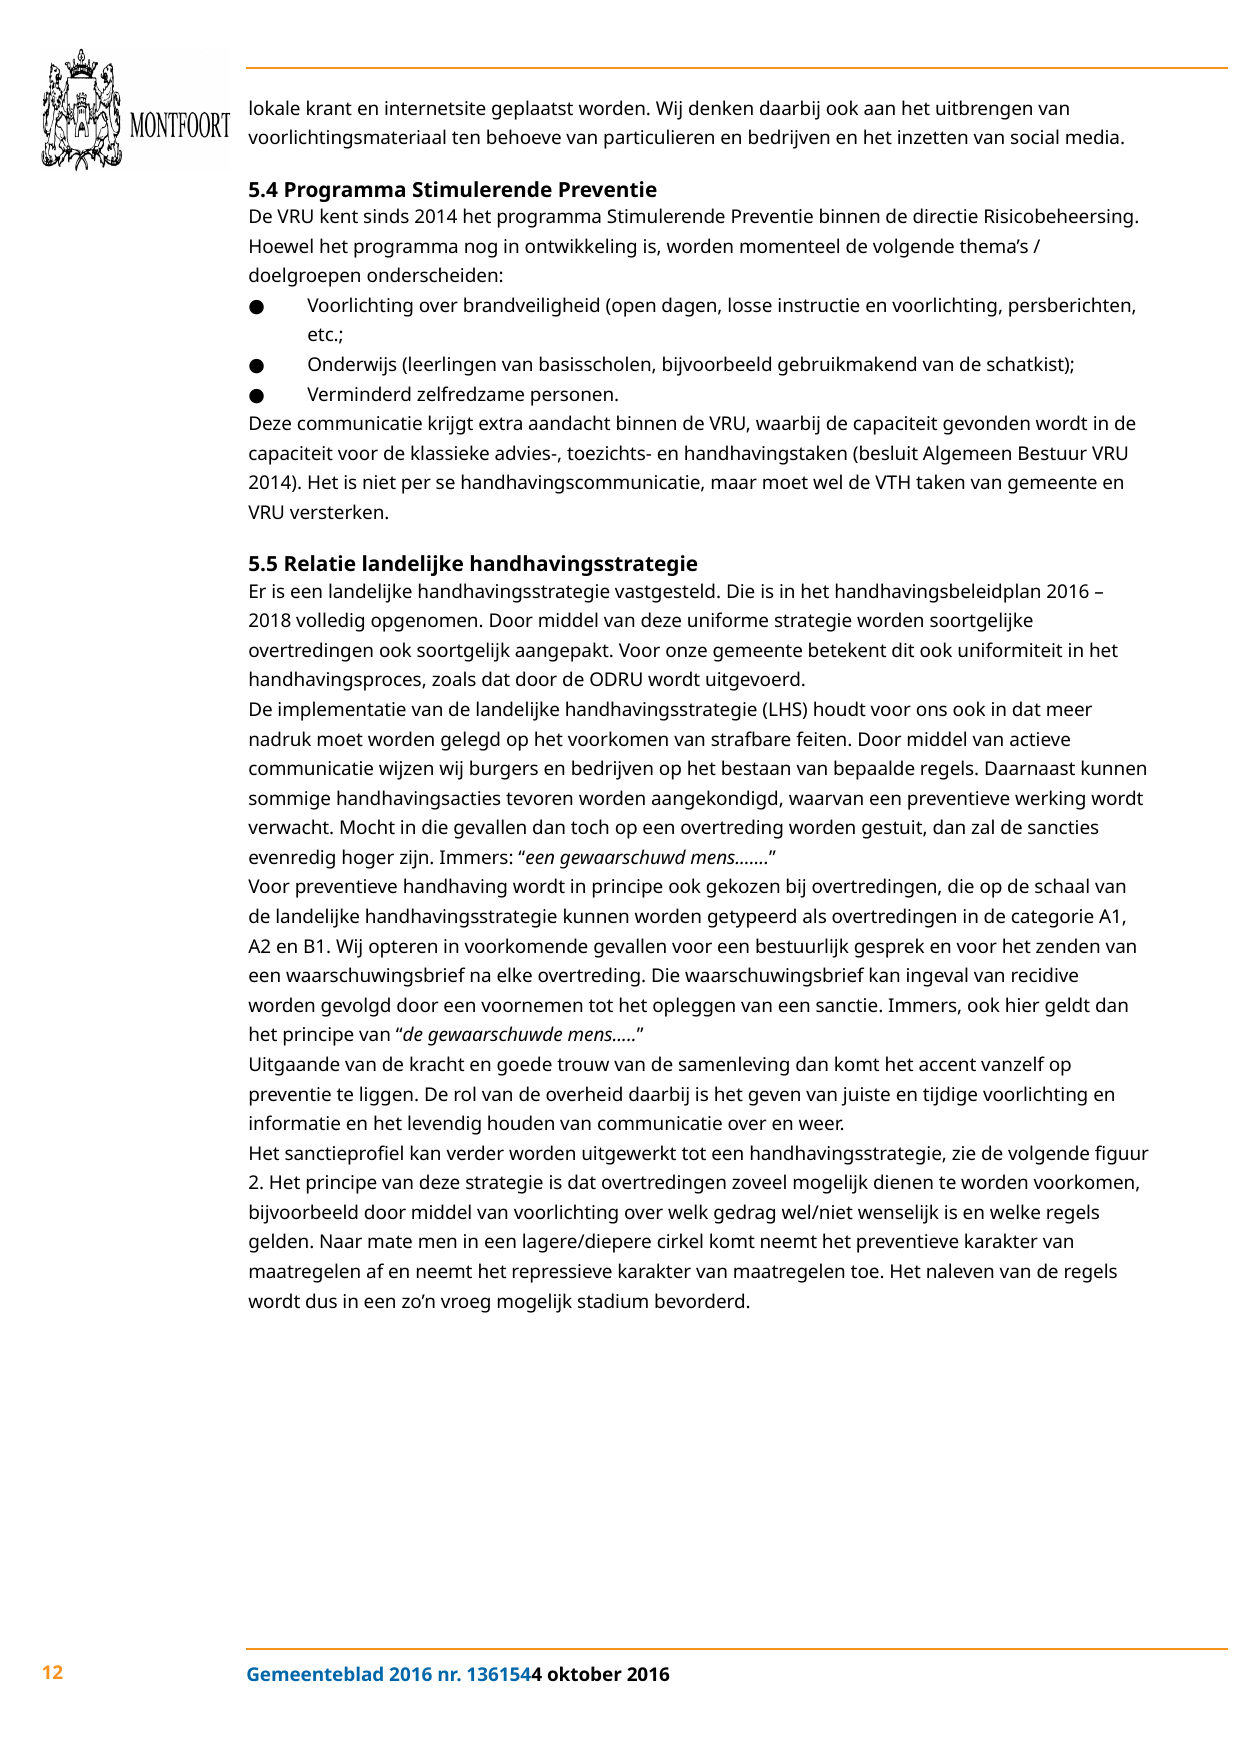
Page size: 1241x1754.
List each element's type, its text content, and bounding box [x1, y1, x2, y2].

text Er is een landelijke handhavingsstrategie vastgesteld. Die is in het handhavingsbeleidplan 2016 – 2018 volledig opgenomen. Door middel van deze uniforme strategie worden soortgelijke overtredingen ook soortgelijk aangepakt. Voor onze gemeente betekent dit ook uniformiteit in het handhavingsproces, zoals dat door de ODRU wordt uitgevoerd. [248, 578, 1152, 692]
text Uitgaande van de kracht en goede trouw van de samenleving dan komt het accent vanzelf op preventie te liggen. De rol van de overheid daarbij is het geven van juiste en tijdige voorlichting en informatie en het levendig houden van communicatie over en weer. [248, 1051, 1152, 1136]
list Voorlichting over brandveiligheid (open dagen, losse instructie en voorlichting, persberichten, etc.; [248, 292, 1152, 347]
list Onderwijs (leerlingen van basisscholen, bijvoorbeeld gebruikmakend van de schatkist); [248, 351, 1152, 377]
text lokale krant en internetsite geplaatst worden. Wij denken daarbij ook aan het uitbrengen van voorlichtingsmateriaal ten behoeve van particulieren en bedrijven en het inzetten van social media. [248, 95, 1152, 150]
text De VRU kent sinds 2014 het programma Stimulerende Preventie binnen de directie Risicobeheersing. Hoewel het programma nog in ontwikkeling is, worden momenteel de volgende thema’s / doelgroepen onderscheiden: [248, 203, 1152, 288]
text 5.4 Programma Stimulerende Preventie [248, 175, 1152, 203]
text 5.5 Relatie landelijke handhavingsstrategie [248, 549, 1152, 578]
text Deze communicatie krijgt extra aandacht binnen de VRU, waarbij de capaciteit gevonden wordt in de capaciteit voor de klassieke advies-, toezichts- en handhavingstaken (besluit Algemeen Bestuur VRU 2014). Het is niet per se handhavingscommunicatie, maar moet wel de VTH taken van gemeente en VRU versterken. [248, 410, 1152, 525]
text De implementatie van de landelijke handhavingsstrategie (LHS) houdt voor ons ook in dat meer nadruk moet worden gelegd op het voorkomen van strafbare feiten. Door middel van actieve communicatie wijzen wij burgers en bedrijven op het bestaan van bepaalde regels. Daarnaast kunnen sommige handhavingsacties tevoren worden aangekondigd, waarvan een preventieve werking wordt verwacht. Mocht in die gevallen dan toch op een overtreding worden gestuit, dan zal de sancties evenredig hoger zijn. Immers: “een gewaarschuwd mens.......” [248, 696, 1152, 870]
list Verminderd zelfredzame personen. [248, 381, 1152, 406]
picture [41, 47, 231, 172]
text Het sanctieprofiel kan verder worden uitgewerkt tot een handhavingsstrategie, zie de volgende figuur 2. Het principe van deze strategie is dat overtredingen zoveel mogelijk dienen te worden voorkomen, bijvoorbeeld door middel van voorlichting over welk gedrag wel/niet wenselijk is en welke regels gelden. Naar mate men in een lagere/diepere cirkel komt neemt het preventieve karakter van maatregelen af en neemt het repressieve karakter van maatregelen toe. Het naleven van de regels wordt dus in een zo’n vroeg mogelijk stadium bevorderd. [248, 1140, 1152, 1314]
text Voor preventieve handhaving wordt in principe ook gekozen bij overtredingen, die op de schaal van de landelijke handhavingsstrategie kunnen worden getypeerd als overtredingen in de categorie A1, A2 en B1. Wij opteren in voorkomende gevallen voor een bestuurlijk gesprek en voor het zenden van een waarschuwingsbrief na elke overtreding. Die waarschuwingsbrief kan ingeval van recidive worden gevolgd door een voornemen tot het opleggen van een sanctie. Immers, ook hier geldt dan het principe van “de gewaarschuwde mens.....” [248, 874, 1152, 1047]
